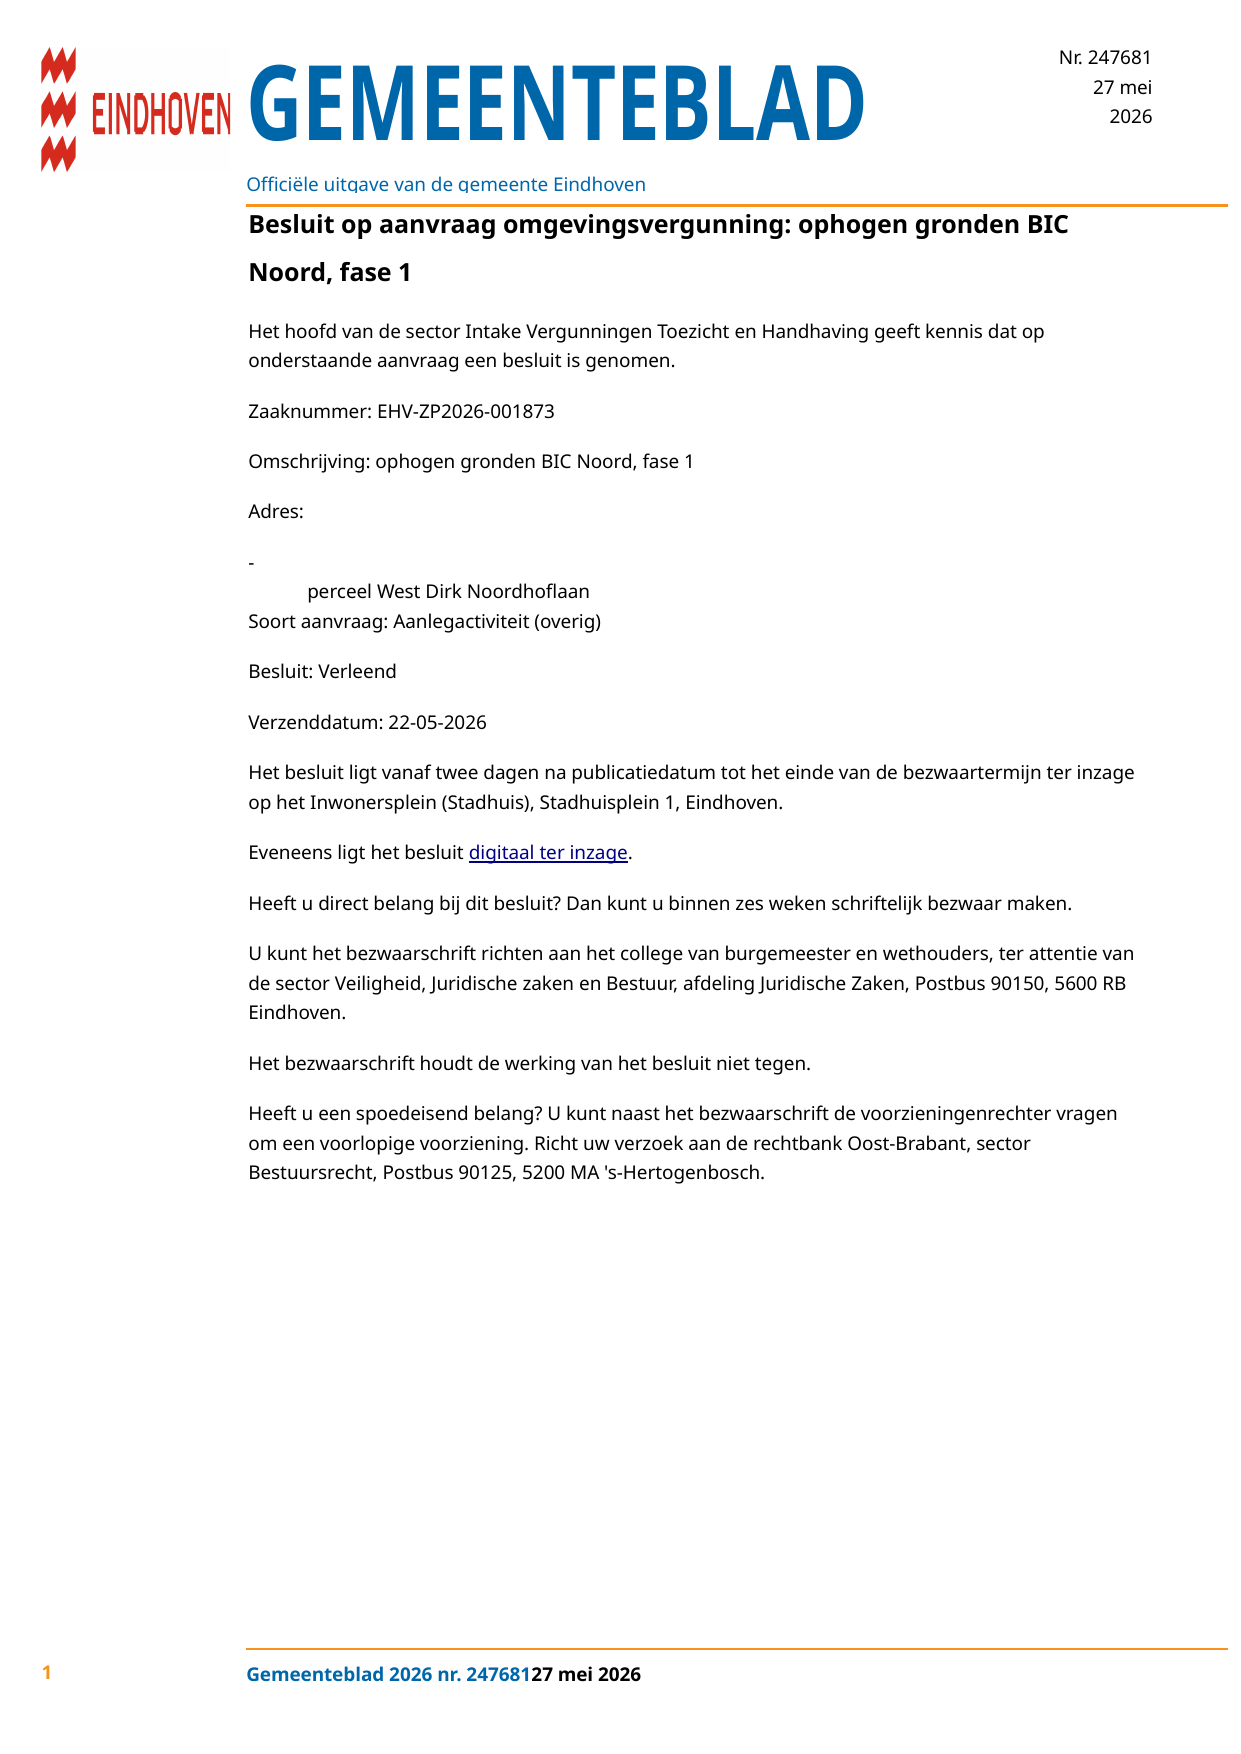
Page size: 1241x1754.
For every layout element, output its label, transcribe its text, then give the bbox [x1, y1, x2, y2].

text U kunt het bezwaarschrift richten aan het college van burgemeester en wethouders, ter attentie van de sector Veiligheid, Juridische zaken en Bestuur, afdeling Juridische Zaken, Postbus 90150, 5600 RB Eindhoven. [248, 940, 1152, 1025]
text Het bezwaarschrift houdt de werking van het besluit niet tegen. [248, 1050, 1152, 1076]
list perceel West Dirk Noordhoflaan [248, 579, 1152, 604]
text Zaaknummer: EHV-ZP2026-001873 [248, 398, 1152, 424]
text Verzenddatum: 22-05-2026 [248, 709, 1152, 735]
text Het hoofd van de sector Intake Vergunningen Toezicht en Handhaving geeft kennis dat op onderstaande aanvraag een besluit is genomen. [248, 318, 1152, 373]
text Besluit: Verleend [248, 659, 1152, 684]
picture [41, 47, 231, 172]
text Besluit op aanvraag omgevingsvergunning: ophogen gronden BIC Noord, fase 1 [248, 207, 1152, 288]
text Eveneens ligt het besluit digitaal ter inzage. [248, 839, 1152, 865]
text Adres: [248, 499, 1152, 524]
text Heeft u direct belang bij dit besluit? Dan kunt u binnen zes weken schriftelijk bezwaar maken. [248, 890, 1152, 916]
text Omschrijving: ophogen gronden BIC Noord, fase 1 [248, 448, 1152, 474]
text Heeft u een spoedeisend belang? U kunt naast het bezwaarschrift de voorzieningenrechter vragen om een voorlopige voorziening. Richt uw verzoek aan de rechtbank Oost-Brabant, sector Bestuursrecht, Postbus 90125, 5200 MA 's-Hertogenbosch. [248, 1100, 1152, 1185]
text Het besluit ligt vanaf twee dagen na publicatiedatum tot het einde van de bezwaartermijn ter inzage op het Inwonersplein (Stadhuis), Stadhuisplein 1, Eindhoven. [248, 759, 1152, 815]
text Soort aanvraag: Aanlegactiviteit (overig) [248, 608, 1152, 634]
